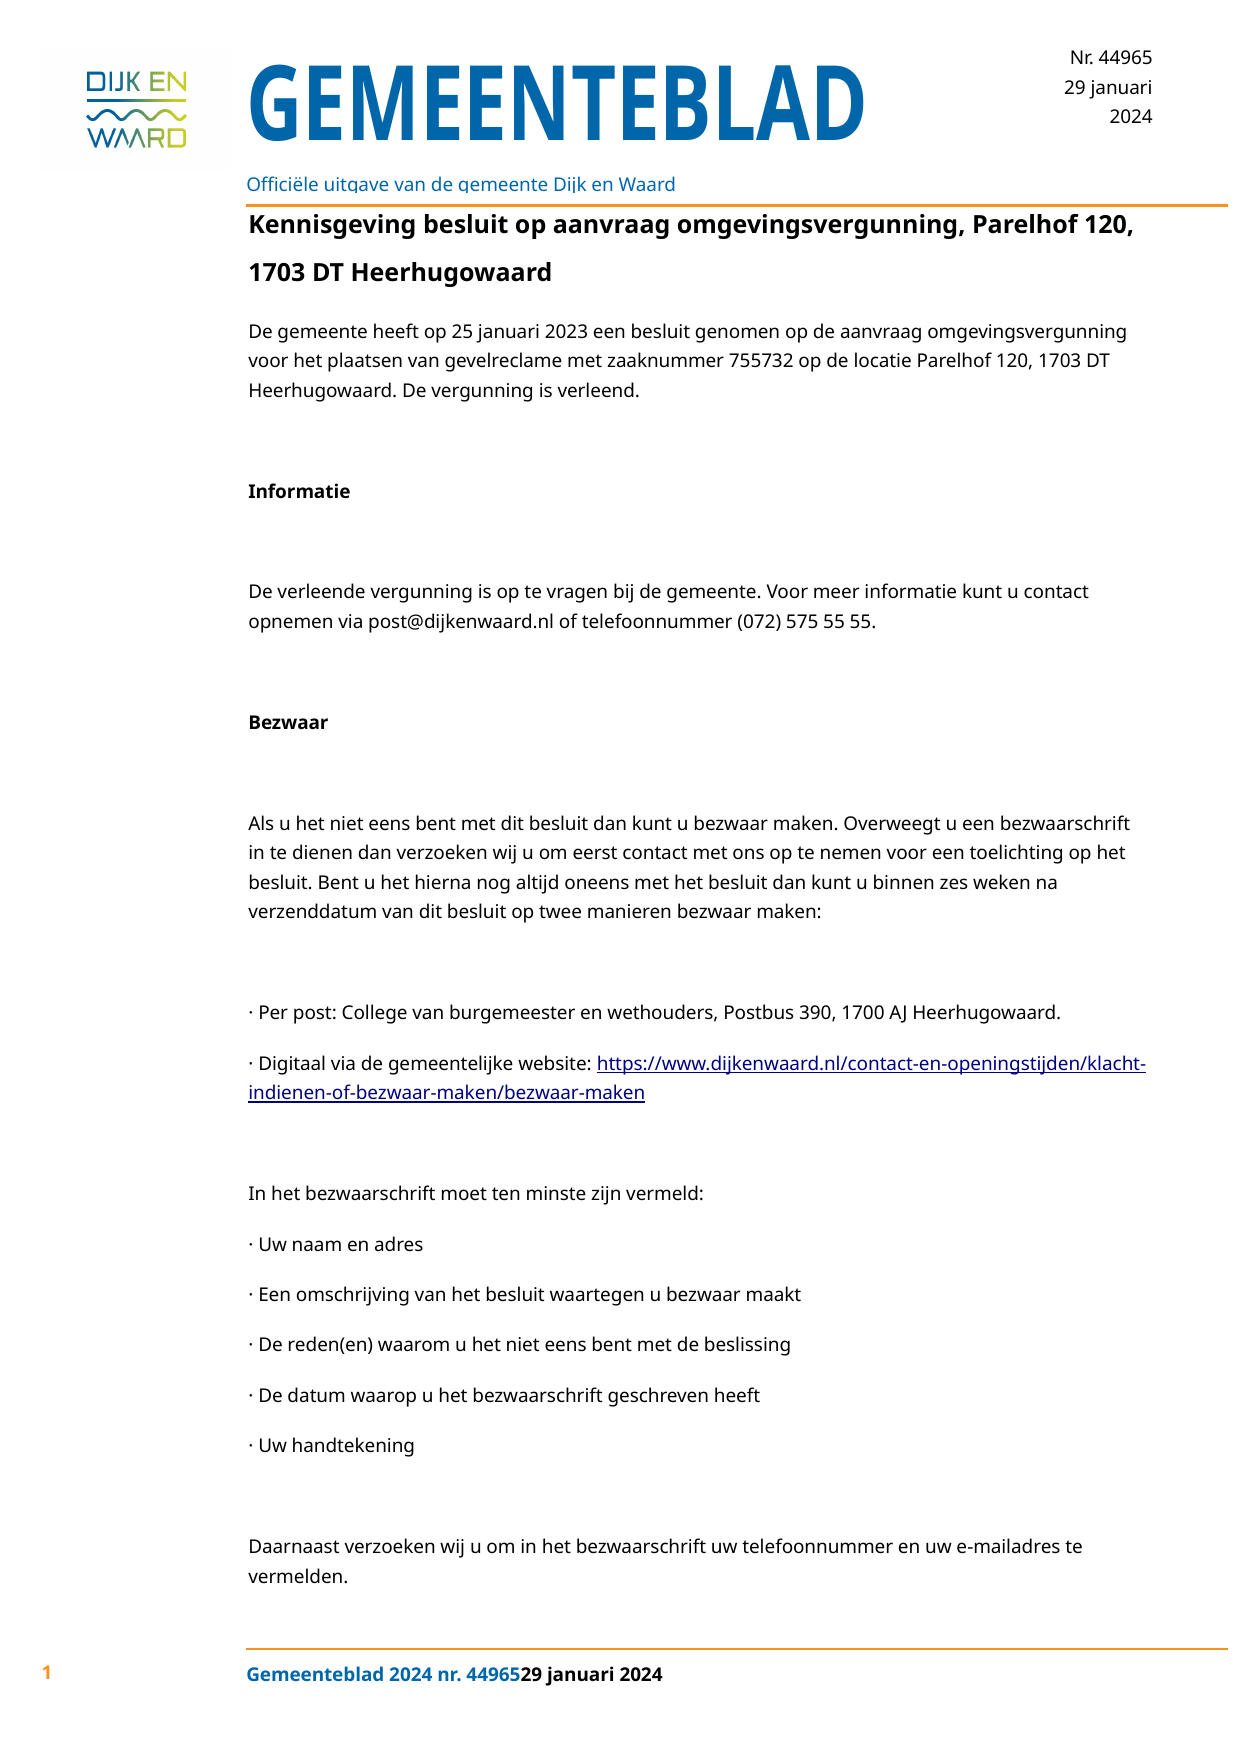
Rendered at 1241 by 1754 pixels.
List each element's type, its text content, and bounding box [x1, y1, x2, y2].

text · Een omschrijving van het besluit waartegen u bezwaar maakt [248, 1281, 1152, 1307]
text Kennisgeving besluit op aanvraag omgevingsvergunning, Parelhof 120, 1703 DT Heerhugowaard [248, 207, 1152, 288]
text Daarnaast verzoeken wij u om in het bezwaarschrift uw telefoonnummer en uw e-mailadres te vermelden. [248, 1533, 1152, 1589]
text · Uw naam en adres [248, 1231, 1152, 1257]
text · De reden(en) waarom u het niet eens bent met de beslissing [248, 1332, 1152, 1357]
text · De datum waarop u het bezwaarschrift geschreven heeft [248, 1382, 1152, 1408]
text · Per post: College van burgemeester en wethouders, Postbus 390, 1700 AJ Heerhugowaard. [248, 999, 1152, 1025]
text In het bezwaarschrift moet ten minste zijn vermeld: [248, 1180, 1152, 1206]
text Bezwaar [248, 709, 1152, 735]
text · Digitaal via de gemeentelijke website: https://www.dijkenwaard.nl/contact-en-openingstijden/klacht-indienen-of-bezwaar-maken/bezwaar-maken [248, 1050, 1152, 1105]
picture [41, 47, 231, 172]
text Informatie [248, 478, 1152, 504]
text De gemeente heeft op 25 januari 2023 een besluit genomen op de aanvraag omgevingsvergunning voor het plaatsen van gevelreclame met zaaknummer 755732 op de locatie Parelhof 120, 1703 DT Heerhugowaard. De vergunning is verleend. [248, 318, 1152, 403]
text De verleende vergunning is op te vragen bij de gemeente. Voor meer informatie kunt u contact opnemen via post@dijkenwaard.nl of telefoonnummer (072) 575 55 55. [248, 579, 1152, 634]
text Als u het niet eens bent met dit besluit dan kunt u bezwaar maken. Overweegt u een bezwaarschrift in te dienen dan verzoeken wij u om eerst contact met ons op te nemen voor een toelichting op het besluit. Bent u het hierna nog altijd oneens met het besluit dan kunt u binnen zes weken na verzenddatum van dit besluit op twee manieren bezwaar maken: [248, 810, 1152, 924]
text · Uw handtekening [248, 1432, 1152, 1458]
